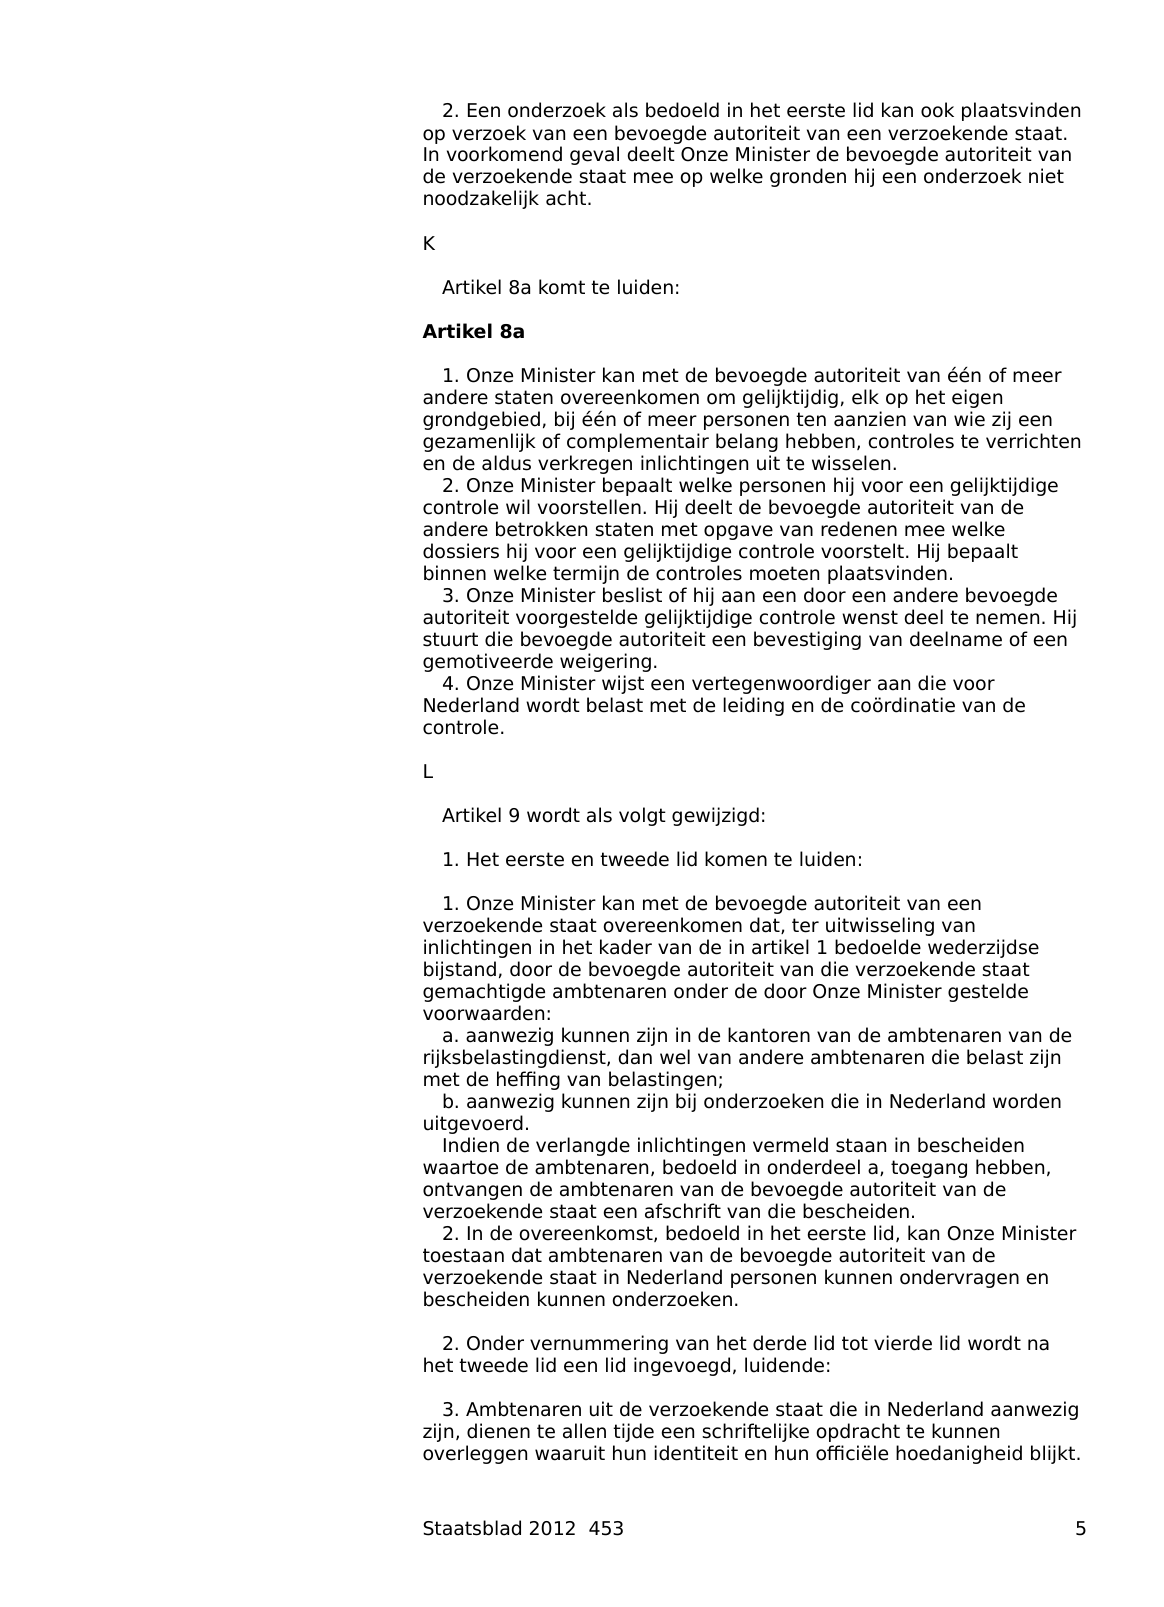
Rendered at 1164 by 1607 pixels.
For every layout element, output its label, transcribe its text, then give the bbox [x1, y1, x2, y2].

text 2. Onze Minister bepaalt welke personen hij voor een gelijktijdige controle wil voorstellen. Hij deelt de bevoegde autoriteit van de andere betrokken staten met opgave van redenen mee welke dossiers hij voor een gelijktijdige controle voorstelt. Hij bepaalt binnen welke termijn de controles moeten plaatsvinden. [422, 475, 1087, 585]
text 2. Een onderzoek als bedoeld in het eerste lid kan ook plaatsvinden op verzoek van een bevoegde autoriteit van een verzoekende staat. In voorkomend geval deelt Onze Minister de bevoegde autoriteit van de verzoekende staat mee op welke gronden hij een onderzoek niet noodzakelijk acht. [422, 100, 1087, 210]
text K [422, 232, 1087, 254]
text b. aanwezig kunnen zijn bij onderzoeken die in Nederland worden uitgevoerd. [422, 1091, 1087, 1135]
text 3. Ambtenaren uit de verzoekende staat die in Nederland aanwezig zijn, dienen te allen tijde een schriftelijke opdracht te kunnen overleggen waaruit hun identiteit en hun officiële hoedanigheid blijkt. [422, 1399, 1087, 1465]
text 1. Onze Minister kan met de bevoegde autoriteit van een verzoekende staat overeenkomen dat, ter uitwisseling van inlichtingen in het kader van de in artikel 1 bedoelde wederzijdse bijstand, door de bevoegde autoriteit van die verzoekende staat gemachtigde ambtenaren onder de door Onze Minister gestelde voorwaarden: [422, 893, 1087, 1025]
text Indien de verlangde inlichtingen vermeld staan in bescheiden waartoe de ambtenaren, bedoeld in onderdeel a, toegang hebben, ontvangen de ambtenaren van de bevoegde autoriteit van de verzoekende staat een afschrift van die bescheiden. [422, 1135, 1087, 1223]
text 1. Het eerste en tweede lid komen te luiden: [422, 849, 1087, 871]
text 2. In de overeenkomst, bedoeld in het eerste lid, kan Onze Minister toestaan dat ambtenaren van de bevoegde autoriteit van de verzoekende staat in Nederland personen kunnen ondervragen en bescheiden kunnen onderzoeken. [422, 1223, 1087, 1311]
text 4. Onze Minister wijst een vertegenwoordiger aan die voor Nederland wordt belast met de leiding en de coördinatie van de controle. [422, 673, 1087, 739]
text 2. Onder vernummering van het derde lid tot vierde lid wordt na het tweede lid een lid ingevoegd, luidende: [422, 1333, 1087, 1377]
subtitle Artikel 8a [422, 321, 1087, 343]
text Artikel 8a komt te luiden: [422, 277, 1087, 299]
text 1. Onze Minister kan met de bevoegde autoriteit van één of meer andere staten overeenkomen om gelijktijdig, elk op het eigen grondgebied, bij één of meer personen ten aanzien van wie zij een gezamenlijk of complementair belang hebben, controles te verrichten en de aldus verkregen inlichtingen uit te wisselen. [422, 365, 1087, 475]
text 3. Onze Minister beslist of hij aan een door een andere bevoegde autoriteit voorgestelde gelijktijdige controle wenst deel te nemen. Hij stuurt die bevoegde autoriteit een bevestiging van deelname of een gemotiveerde weigering. [422, 585, 1087, 673]
text Artikel 9 wordt als volgt gewijzigd: [422, 805, 1087, 827]
text L [422, 761, 1087, 783]
text a. aanwezig kunnen zijn in de kantoren van de ambtenaren van de rijksbelastingdienst, dan wel van andere ambtenaren die belast zijn met de heffing van belastingen; [422, 1025, 1087, 1091]
